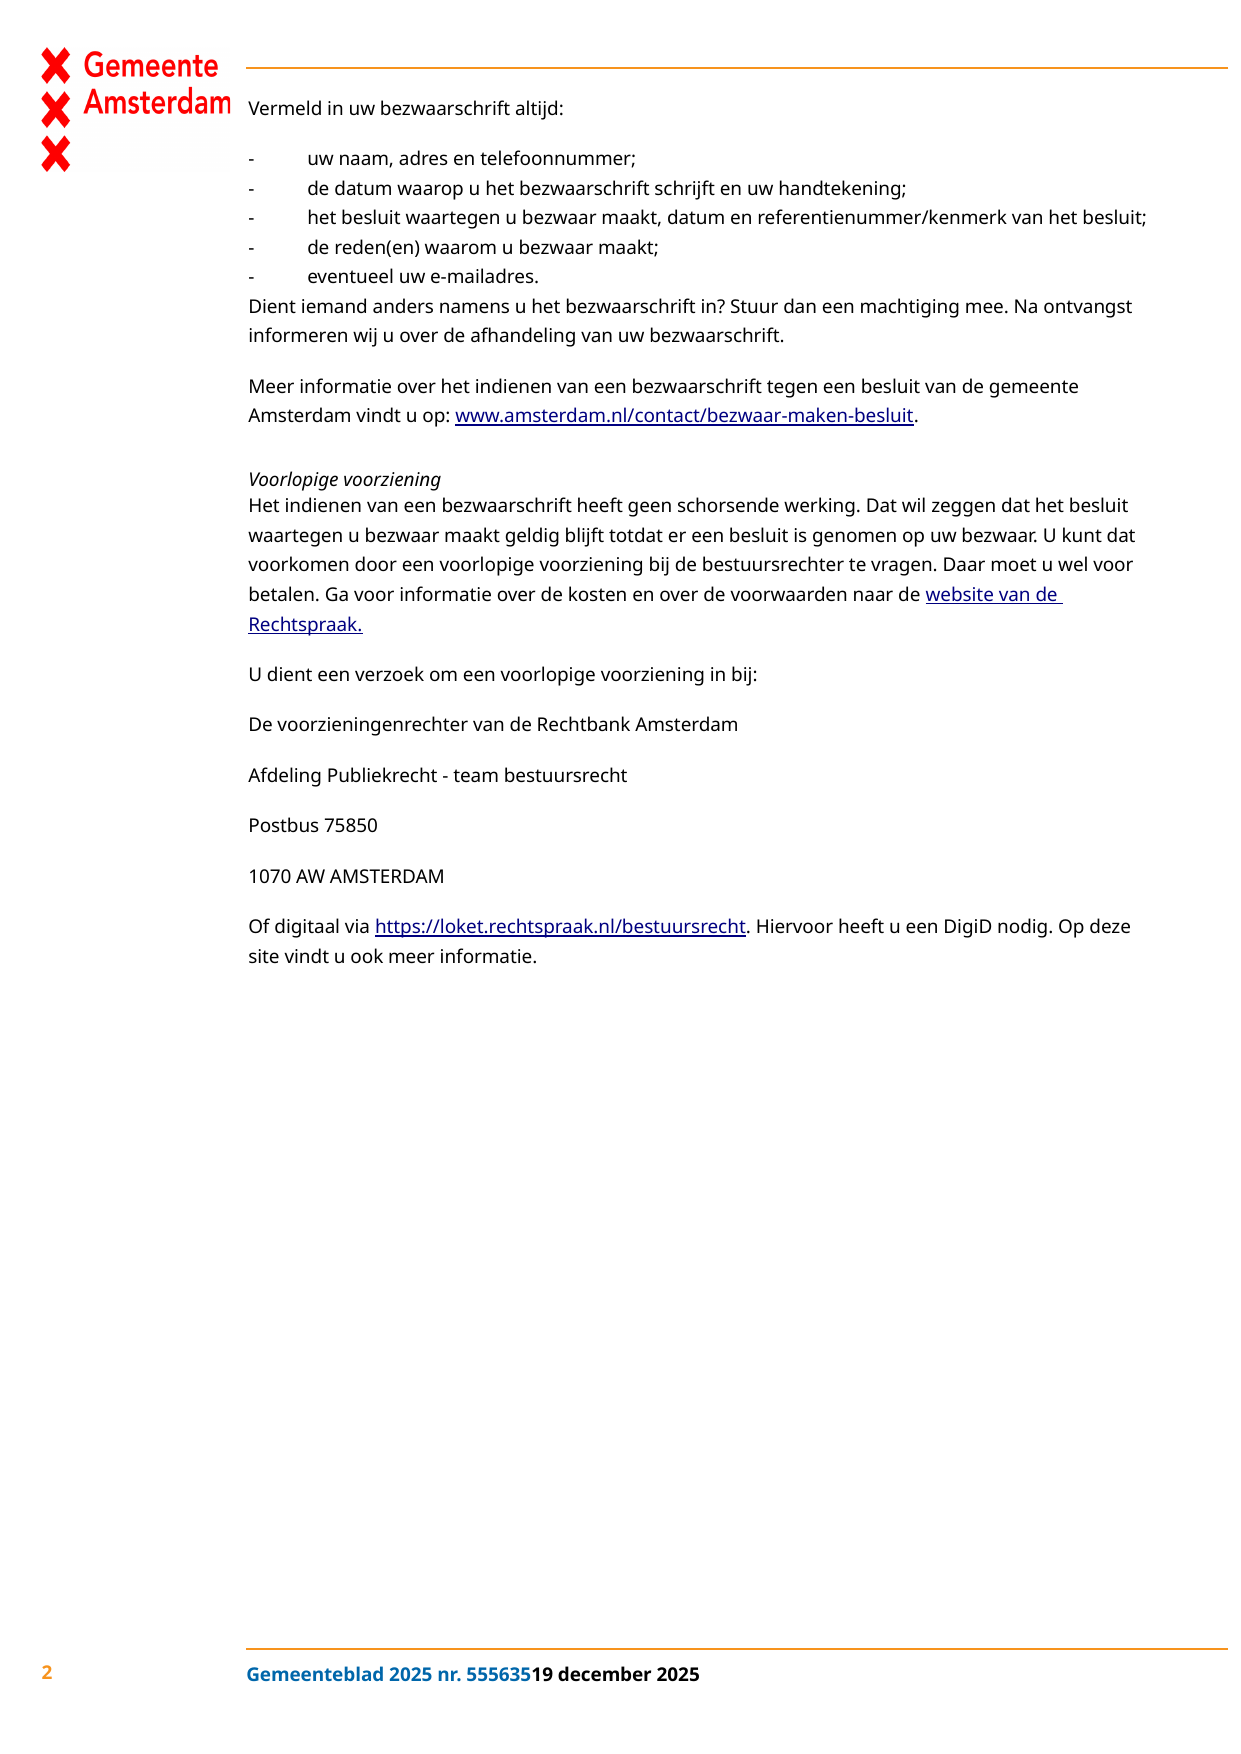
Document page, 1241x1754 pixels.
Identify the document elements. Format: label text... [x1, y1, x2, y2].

list de reden(en) waarom u bezwaar maakt; [248, 234, 1152, 260]
text Postbus 75850 [248, 812, 1152, 838]
text De voorzieningenrechter van de Rechtbank Amsterdam [248, 712, 1152, 737]
text Vermeld in uw bezwaarschrift altijd: [248, 95, 1152, 121]
text Dient iemand anders namens u het bezwaarschrift in? Stuur dan een machtiging mee. Na ontvangst informeren wij u over de afhandeling van uw bezwaarschrift. [248, 293, 1152, 348]
picture [41, 47, 231, 172]
text U dient een verzoek om een voorlopige voorziening in bij: [248, 661, 1152, 687]
text Voorlopige voorziening [248, 467, 1152, 492]
text Het indienen van een bezwaarschrift heeft geen schorsende werking. Dat wil zeggen dat het besluit waartegen u bezwaar maakt geldig blijft totdat er een besluit is genomen op uw bezwaar. U kunt dat voorkomen door een voorlopige voorziening bij de bestuursrechter te vragen. Daar moet u wel voor betalen. Ga voor informatie over de kosten en over de voorwaarden naar de website van de Rechtspraak. [248, 492, 1152, 636]
list uw naam, adres en telefoonnummer; [248, 145, 1152, 171]
list eventueel uw e-mailadres. [248, 263, 1152, 289]
text Meer informatie over het indienen van een bezwaarschrift tegen een besluit van de gemeente Amsterdam vindt u op: www.amsterdam.nl/contact/bezwaar-maken-besluit. [248, 373, 1152, 428]
list het besluit waartegen u bezwaar maakt, datum en referentienummer/kenmerk van het besluit; [248, 204, 1152, 230]
text 1070 AW AMSTERDAM [248, 863, 1152, 888]
text Afdeling Publiekrecht - team bestuursrecht [248, 762, 1152, 788]
list de datum waarop u het bezwaarschrift schrijft en uw handtekening; [248, 175, 1152, 201]
text Of digitaal via https://loket.rechtspraak.nl/bestuursrecht. Hiervoor heeft u een DigiD nodig. Op deze site vindt u ook meer informatie. [248, 913, 1152, 968]
